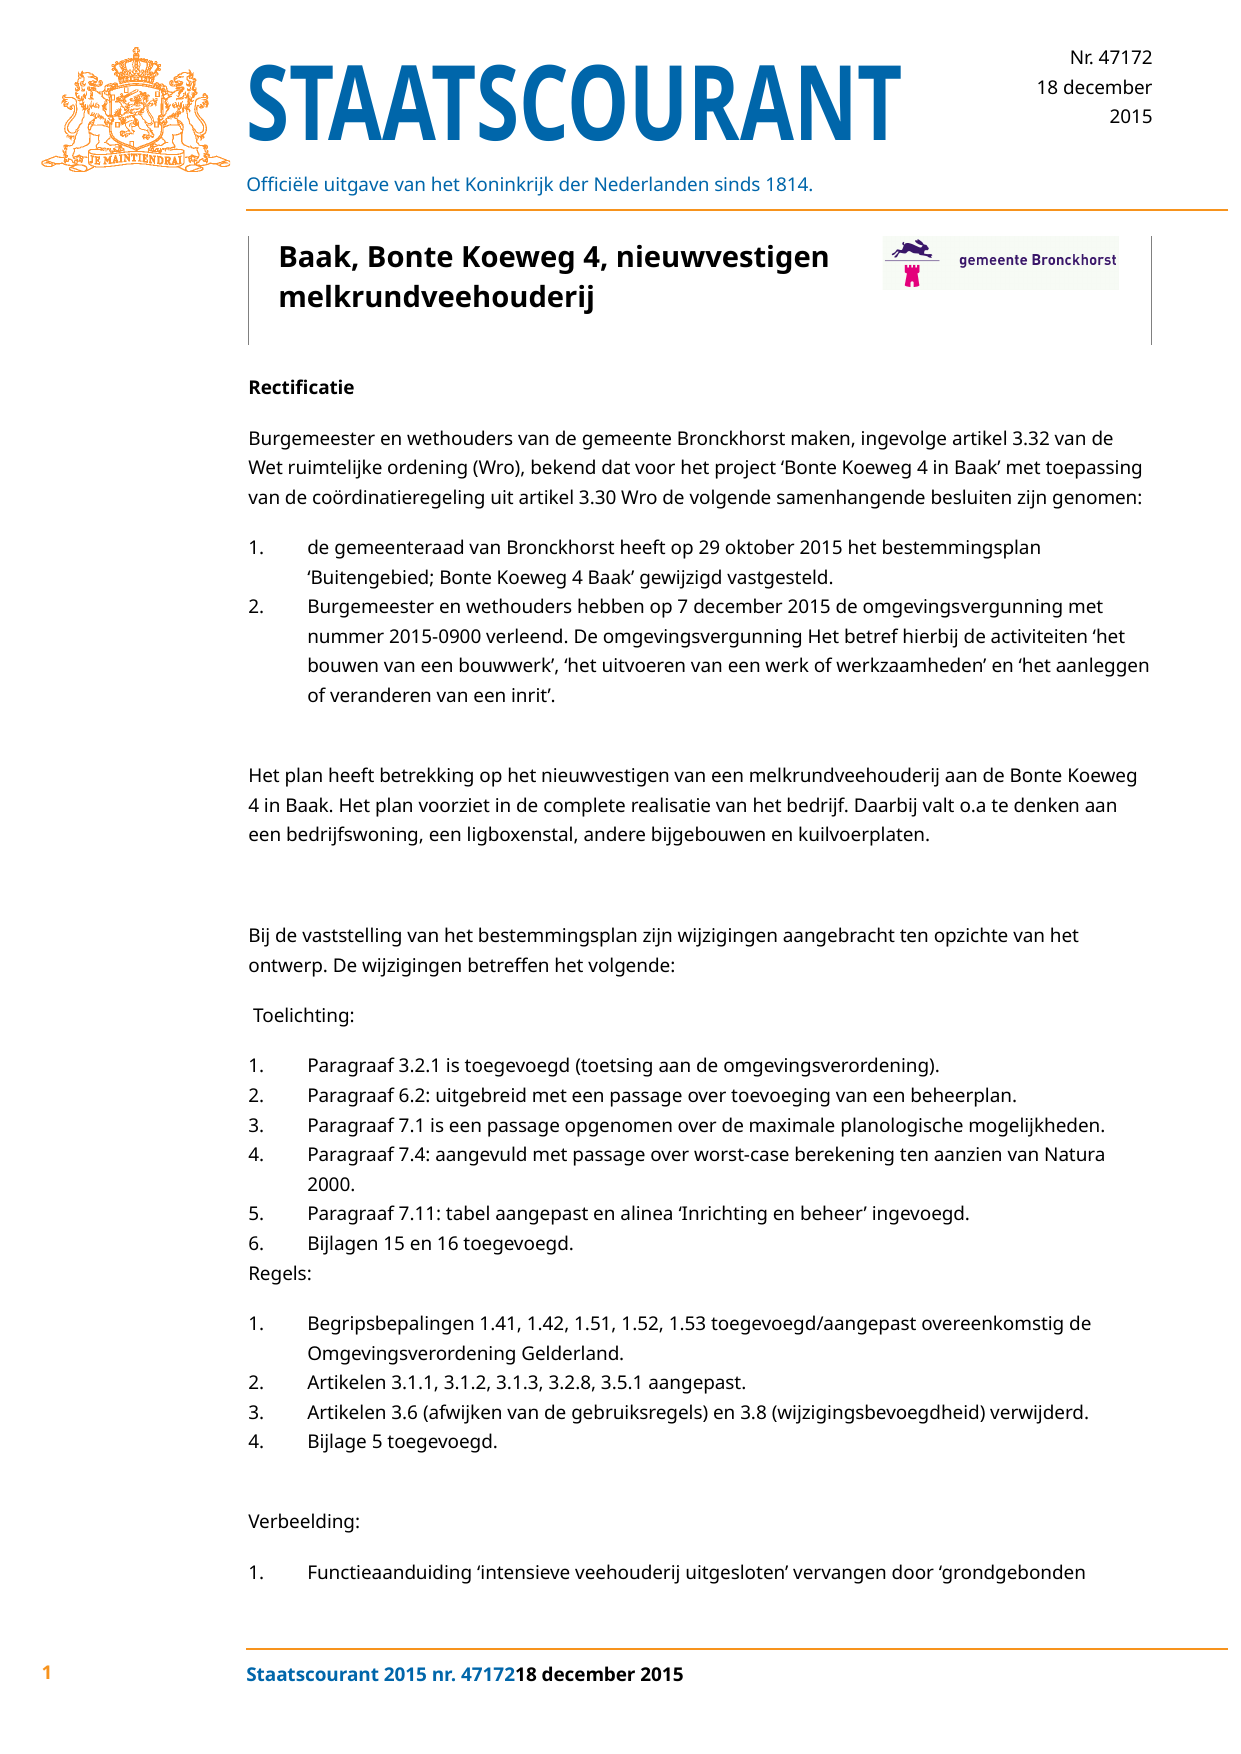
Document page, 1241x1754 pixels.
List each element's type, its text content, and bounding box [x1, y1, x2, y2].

picture [41, 47, 231, 172]
list Functieaanduiding ‘intensieve veehouderij uitgesloten’ vervangen door ‘grondgebonden [248, 1559, 1152, 1584]
text Verbeelding: [248, 1508, 1152, 1534]
picture [882, 236, 1119, 290]
text Toelichting: [248, 1002, 1152, 1028]
text Burgemeester en wethouders van de gemeente Bronckhorst maken, ingevolge artikel 3.32 van de Wet ruimtelijke ordening (Wro), bekend dat voor het project ‘Bonte Koeweg 4 in Baak’ met toepassing van de coördinatieregeling uit artikel 3.30 Wro de volgende samenhangende besluiten zijn genomen: [248, 425, 1152, 509]
table_header Baak, Bonte Koeweg 4, nieuwvestigen melkrundveehouderij [249, 236, 850, 345]
list Artikelen 3.6 (afwijken van de gebruiksregels) en 3.8 (wijzigingsbevoegdheid) verwijderd. [248, 1399, 1152, 1424]
table_header [850, 236, 1151, 345]
list de gemeenteraad van Bronckhorst heeft op 29 oktober 2015 het bestemmingsplan ‘Buitengebied; Bonte Koeweg 4 Baak’ gewijzigd vastgesteld. [248, 534, 1152, 589]
list Paragraaf 6.2: uitgebreid met een passage over toevoeging van een beheerplan. [248, 1082, 1152, 1108]
list Paragraaf 7.1 is een passage opgenomen over de maximale planologische mogelijkheden. [248, 1112, 1152, 1137]
list Artikelen 3.1.1, 3.1.2, 3.1.3, 3.2.8, 3.5.1 aangepast. [248, 1369, 1152, 1395]
text Bij de vaststelling van het bestemmingsplan zijn wijzigingen aangebracht ten opzichte van het ontwerp. De wijzigingen betreffen het volgende: [248, 922, 1152, 977]
list Paragraaf 7.4: aangevuld met passage over worst-case berekening ten aanzien van Natura 2000. [248, 1141, 1152, 1197]
list Bijlagen 15 en 16 toegevoegd. [248, 1230, 1152, 1256]
text Rectificatie [248, 374, 1152, 400]
list Paragraaf 3.2.1 is toegevoegd (toetsing aan de omgevingsverordening). [248, 1053, 1152, 1078]
list Paragraaf 7.11: tabel aangepast en alinea ‘Inrichting en beheer’ ingevoegd. [248, 1201, 1152, 1226]
text Regels: [248, 1260, 1152, 1285]
list Begripsbepalingen 1.41, 1.42, 1.51, 1.52, 1.53 toegevoegd/aangepast overeenkomstig de Omgevingsverordening Gelderland. [248, 1310, 1152, 1365]
text Het plan heeft betrekking op het nieuwvestigen van een melkrundveehouderij aan de Bonte Koeweg 4 in Baak. Het plan voorziet in de complete realisatie van het bedrijf. Daarbij valt o.a te denken aan een bedrijfswoning, een ligboxenstal, andere bijgebouwen en kuilvoerplaten. [248, 762, 1152, 847]
list Bijlage 5 toegevoegd. [248, 1428, 1152, 1454]
list Burgemeester en wethouders hebben op 7 december 2015 de omgevings­vergunning met nummer 2015-0900 verleend. De omgevingsvergunning Het betref hierbij de activiteiten ‘het bouwen van een bouwwerk’, ‘het uitvoeren van een werk of werkzaamheden’ en ‘het aanleggen of veranderen van een inrit’. [248, 593, 1152, 708]
